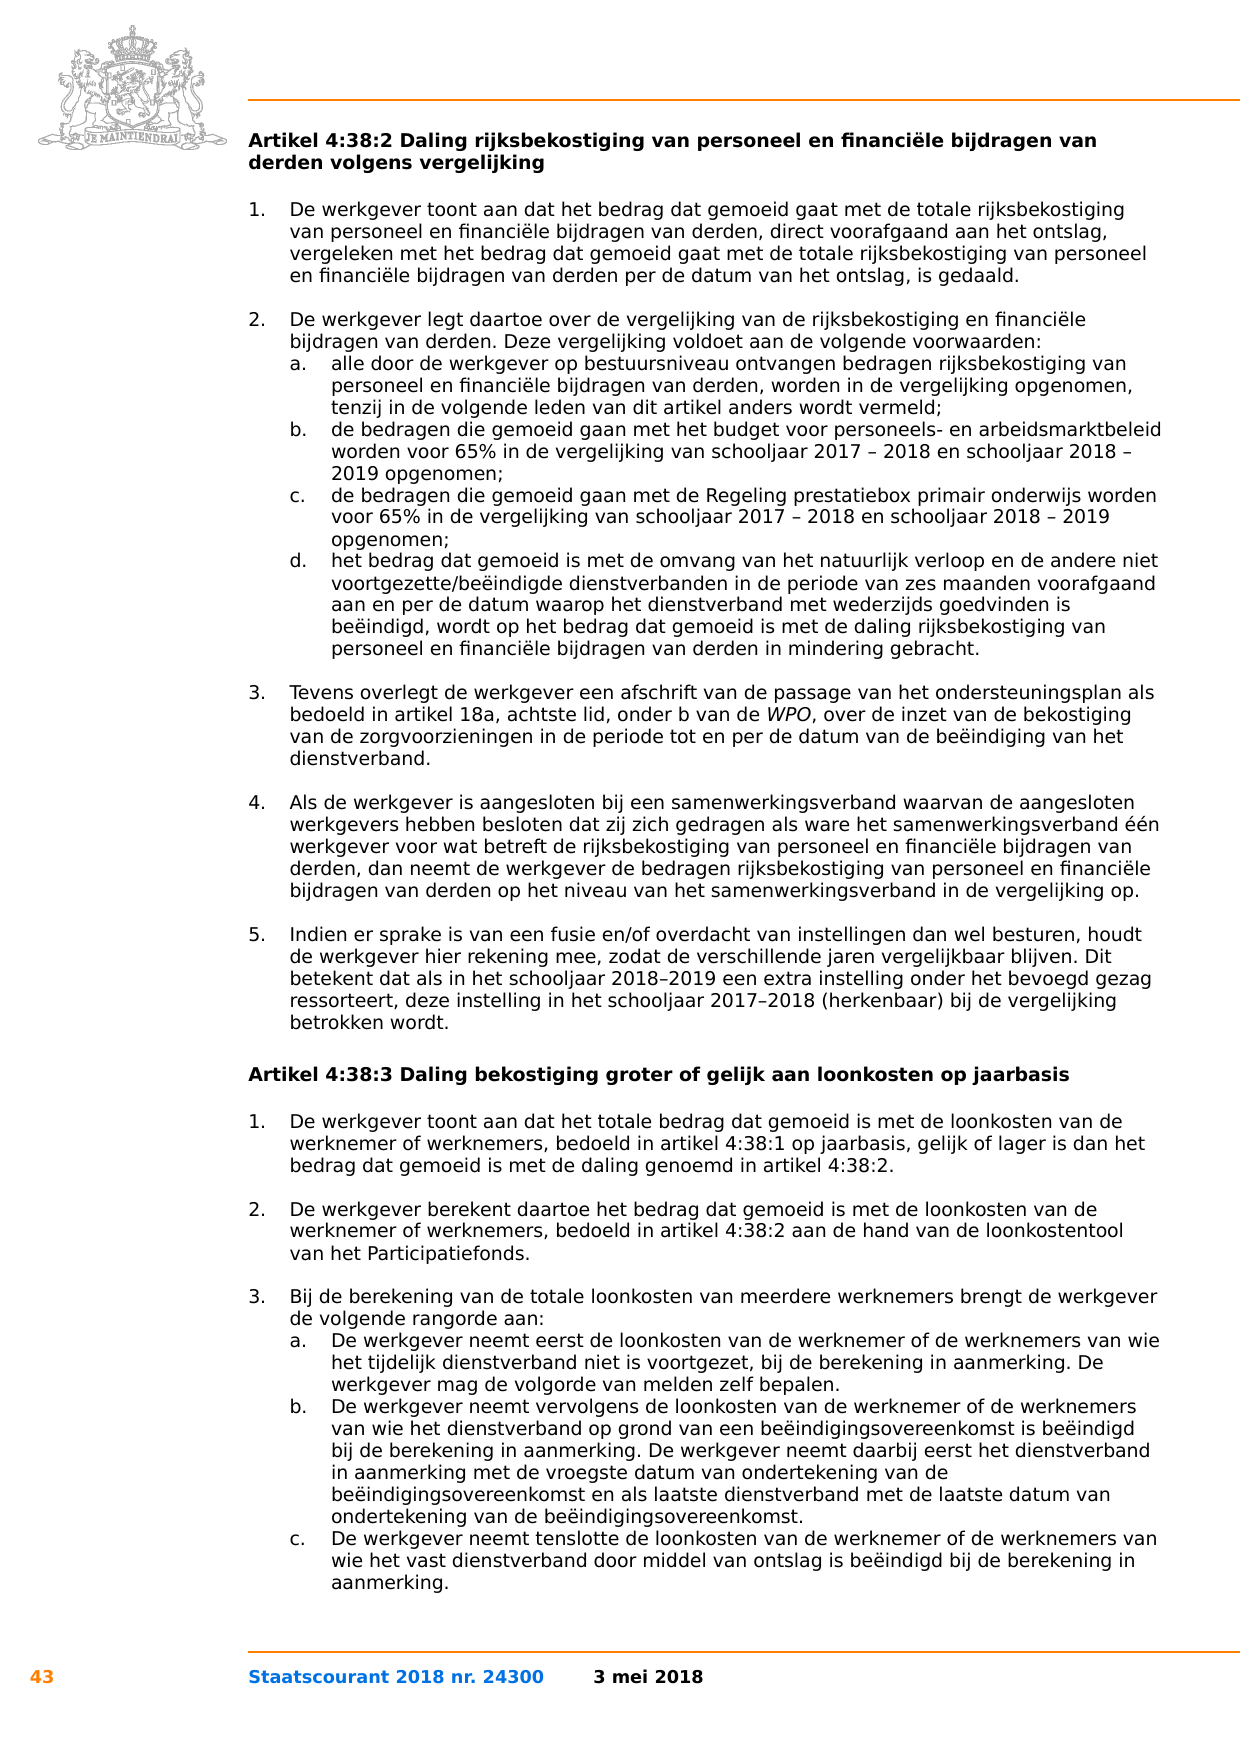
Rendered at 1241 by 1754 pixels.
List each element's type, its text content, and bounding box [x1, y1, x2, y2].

text b. de bedragen die gemoeid gaan met het budget voor personeels- en arbeidsmarktbeleid worden voor 65% in de vergelijking van schooljaar 2017 – 2018 en schooljaar 2018 – 2019 opgenomen; [289, 418, 1163, 484]
text c. de bedragen die gemoeid gaan met de Regeling prestatiebox primair onderwijs worden voor 65% in de vergelijking van schooljaar 2017 – 2018 en schooljaar 2018 – 2019 opgenomen; [289, 484, 1163, 550]
text 2. De werkgever berekent daartoe het bedrag dat gemoeid is met de loonkosten van de werknemer of werknemers, bedoeld in artikel 4:38:2 aan de hand van de loonkostentool van het Participatiefonds. [248, 1198, 1163, 1264]
text 1. De werkgever toont aan dat het bedrag dat gemoeid gaat met de totale rijksbekostiging van personeel en financiële bijdragen van derden, direct voorafgaand aan het ontslag, vergeleken met het bedrag dat gemoeid gaat met de totale rijksbekostiging van personeel en financiële bijdragen van derden per de datum van het ontslag, is gedaald. [248, 199, 1163, 287]
text b. De werkgever neemt vervolgens de loonkosten van de werknemer of de werknemers van wie het dienstverband op grond van een beëindigingsovereenkomst is beëindigd bij de berekening in aanmerking. De werkgever neemt daarbij eerst het dienstverband in aanmerking met de vroegste datum van ondertekening van de beëindigingsovereenkomst en als laatste dienstverband met de laatste datum van ondertekening van de beëindigingsovereenkomst. [289, 1396, 1163, 1528]
text 3. Tevens overlegt de werkgever een afschrift van de passage van het ondersteuningsplan als bedoeld in artikel 18a, achtste lid, onder b van de WPO, over de inzet van de bekostiging van de zorgvoorzieningen in de periode tot en per de datum van de beëindiging van het dienstverband. [248, 682, 1163, 770]
text 1. De werkgever toont aan dat het totale bedrag dat gemoeid is met de loonkosten van de werknemer of werknemers, bedoeld in artikel 4:38:1 op jaarbasis, gelijk of lager is dan het bedrag dat gemoeid is met de daling genoemd in artikel 4:38:2. [248, 1111, 1163, 1177]
subtitle Artikel 4:38:2 Daling rijksbekostiging van personeel en financiële bijdragen van derden volgens vergelijking [248, 130, 1163, 174]
picture [38, 25, 227, 150]
text a. De werkgever neemt eerst de loonkosten van de werknemer of de werknemers van wie het tijdelijk dienstverband niet is voortgezet, bij de berekening in aanmerking. De werkgever mag de volgorde van melden zelf bepalen. [289, 1330, 1163, 1396]
text c. De werkgever neemt tenslotte de loonkosten van de werknemer of de werknemers van wie het vast dienstverband door middel van ontslag is beëindigd bij de berekening in aanmerking. [289, 1528, 1163, 1594]
subtitle Artikel 4:38:3 Daling bekostiging groter of gelijk aan loonkosten op jaarbasis [248, 1064, 1163, 1086]
text 2. De werkgever legt daartoe over de vergelijking van de rijksbekostiging en financiële bijdragen van derden. Deze vergelijking voldoet aan de volgende voorwaarden: [248, 309, 1163, 353]
text 4. Als de werkgever is aangesloten bij een samenwerkingsverband waarvan de aangesloten werkgevers hebben besloten dat zij zich gedragen als ware het samenwerkingsverband één werkgever voor wat betreft de rijksbekostiging van personeel en financiële bijdragen van derden, dan neemt de werkgever de bedragen rijksbekostiging van personeel en financiële bijdragen van derden op het niveau van het samenwerkingsverband in de vergelijking op. [248, 792, 1163, 902]
text 3. Bij de berekening van de totale loonkosten van meerdere werknemers brengt de werkgever de volgende rangorde aan: [248, 1286, 1163, 1330]
text 5. Indien er sprake is van een fusie en/of overdacht van instellingen dan wel besturen, houdt de werkgever hier rekening mee, zodat de verschillende jaren vergelijkbaar blijven. Dit betekent dat als in het schooljaar 2018–2019 een extra instelling onder het bevoegd gezag ressorteert, deze instelling in het schooljaar 2017–2018 (herkenbaar) bij de vergelijking betrokken wordt. [248, 924, 1163, 1034]
text a. alle door de werkgever op bestuursniveau ontvangen bedragen rijksbekostiging van personeel en financiële bijdragen van derden, worden in de vergelijking opgenomen, tenzij in de volgende leden van dit artikel anders wordt vermeld; [289, 353, 1163, 418]
text d. het bedrag dat gemoeid is met de omvang van het natuurlijk verloop en de andere niet voortgezette/beëindigde dienstverbanden in de periode van zes maanden voorafgaand aan en per de datum waarop het dienstverband met wederzijds goedvinden is beëindigd, wordt op het bedrag dat gemoeid is met de daling rijksbekostiging van personeel en financiële bijdragen van derden in mindering gebracht. [289, 550, 1163, 660]
